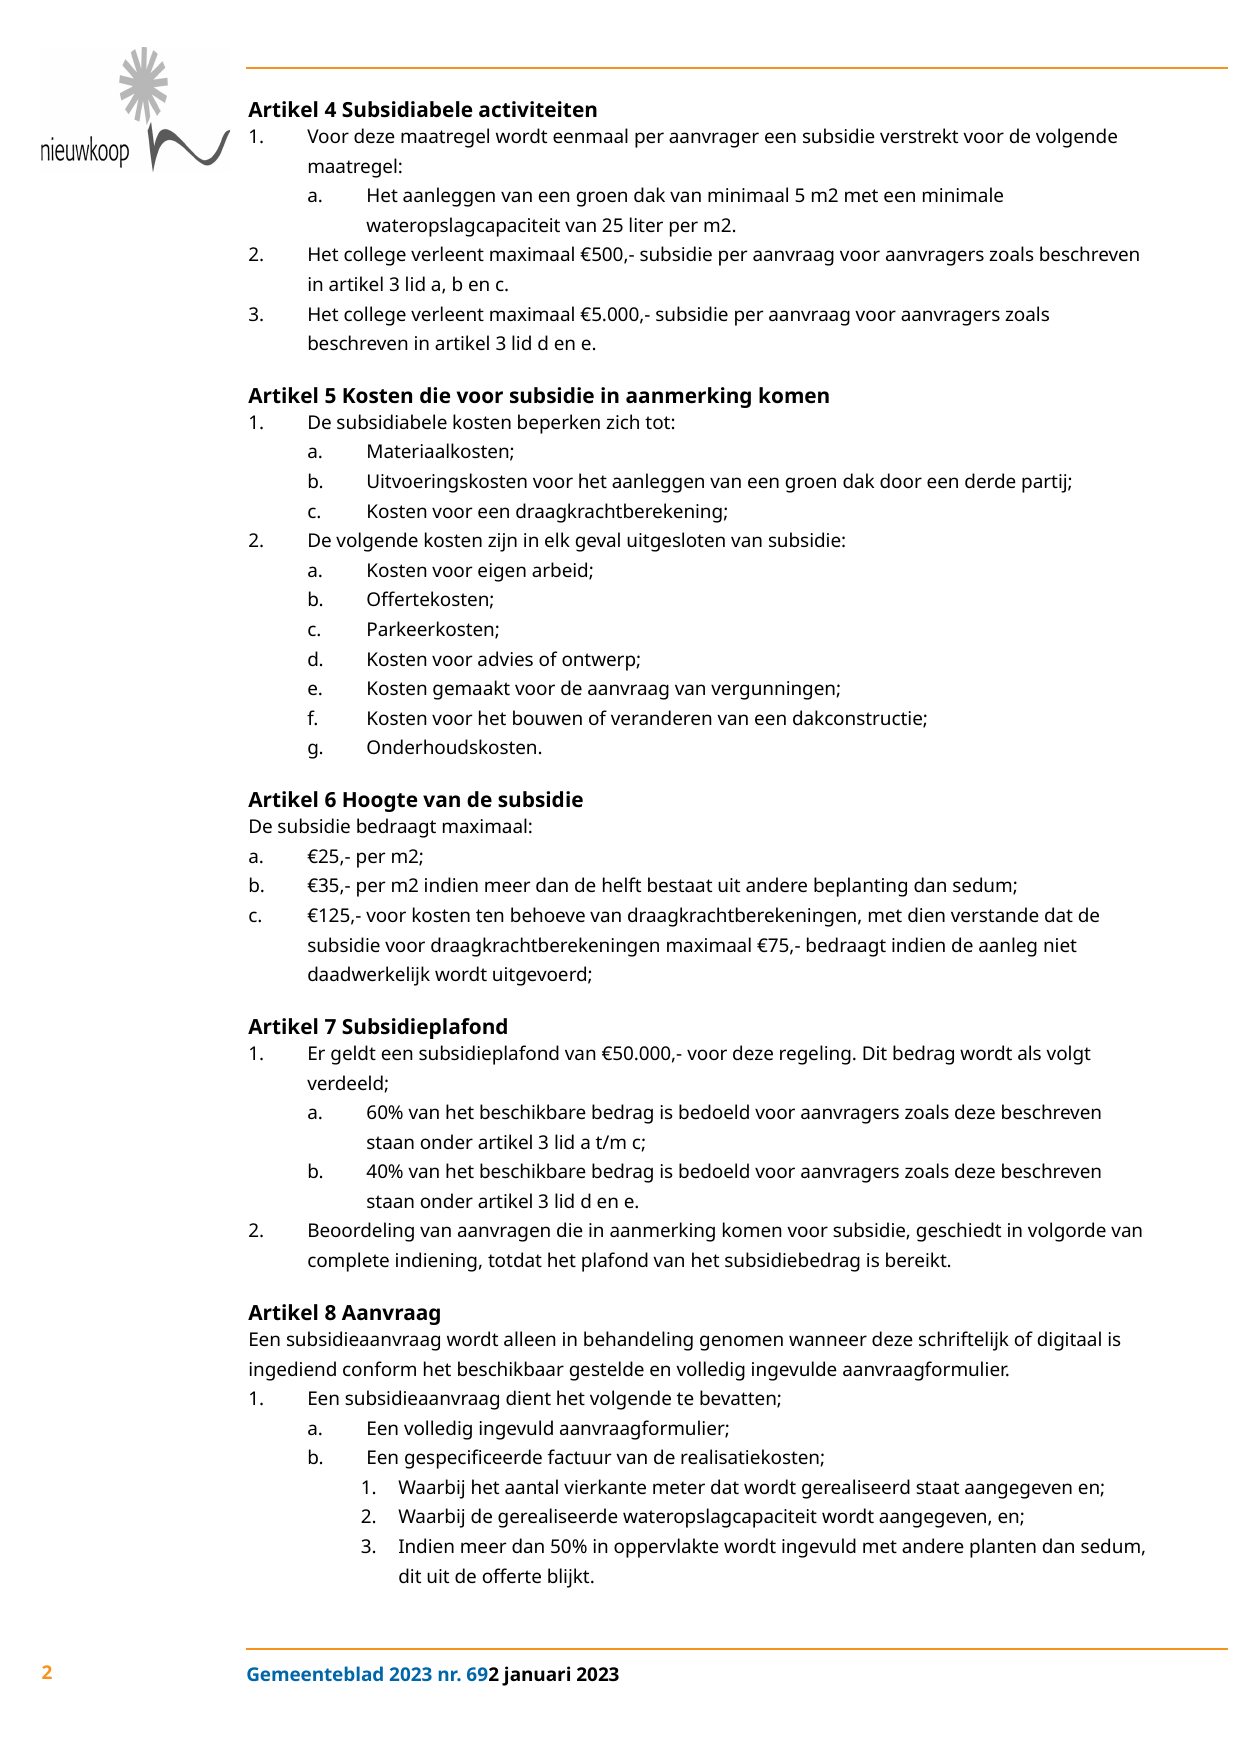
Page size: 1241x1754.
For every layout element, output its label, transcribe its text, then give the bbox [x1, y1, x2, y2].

list Parkeerkosten; [307, 616, 1152, 642]
list 40% van het beschikbare bedrag is bedoeld voor aanvragers zoals deze beschreven staan onder artikel 3 lid d en e. [307, 1158, 1152, 1214]
list Materiaalkosten; [307, 439, 1152, 464]
list Waarbij de gerealiseerde wateropslagcapaciteit wordt aangegeven, en; [361, 1504, 1152, 1529]
list Kosten voor eigen arbeid; [307, 557, 1152, 583]
list Het college verleent maximaal €500,- subsidie per aanvraag voor aanvragers zoals beschreven in artikel 3 lid a, b en c. [248, 242, 1152, 297]
text Artikel 6 Hoogte van de subsidie [248, 785, 1152, 813]
list Een subsidieaanvraag dient het volgende te bevatten; [248, 1385, 1152, 1411]
list 60% van het beschikbare bedrag is bedoeld voor aanvragers zoals deze beschreven staan onder artikel 3 lid a t/m c; [307, 1099, 1152, 1155]
list Kosten gemaakt voor de aanvraag van vergunningen; [307, 675, 1152, 701]
list Kosten voor advies of ontwerp; [307, 646, 1152, 672]
list Voor deze maatregel wordt eenmaal per aanvrager een subsidie verstrekt voor de volgende maatregel: [248, 123, 1152, 178]
list Er geldt een subsidieplafond van €50.000,- voor deze regeling. Dit bedrag wordt als volgt verdeeld; [248, 1040, 1152, 1096]
list De subsidiabele kosten beperken zich tot: [248, 409, 1152, 435]
picture [41, 47, 231, 172]
list Offertekosten; [307, 587, 1152, 612]
list Kosten voor het bouwen of veranderen van een dakconstructie; [307, 705, 1152, 731]
list Onderhoudskosten. [307, 734, 1152, 760]
text Artikel 4 Subsidiabele activiteiten [248, 95, 1152, 123]
list Een gespecificeerde factuur van de realisatiekosten; [307, 1444, 1152, 1470]
list Het college verleent maximaal €5.000,- subsidie per aanvraag voor aanvragers zoals beschreven in artikel 3 lid d en e. [248, 301, 1152, 356]
list Uitvoeringskosten voor het aanleggen van een groen dak door een derde partij; [307, 468, 1152, 494]
list Kosten voor een draagkrachtberekening; [307, 498, 1152, 524]
list €35,- per m2 indien meer dan de helft bestaat uit andere beplanting dan sedum; [248, 873, 1152, 898]
text Artikel 7 Subsidieplafond [248, 1012, 1152, 1040]
list Indien meer dan 50% in oppervlakte wordt ingevuld met andere planten dan sedum, dit uit de offerte blijkt. [361, 1533, 1152, 1588]
text Artikel 5 Kosten die voor subsidie in aanmerking komen [248, 381, 1152, 409]
text De subsidie bedraagt maximaal: [248, 813, 1152, 839]
list Het aanleggen van een groen dak van minimaal 5 m2 met een minimale wateropslagcapaciteit van 25 liter per m2. [307, 182, 1152, 238]
list Beoordeling van aanvragen die in aanmerking komen voor subsidie, geschiedt in volgorde van complete indiening, totdat het plafond van het subsidiebedrag is bereikt. [248, 1218, 1152, 1273]
list €25,- per m2; [248, 843, 1152, 869]
list €125,- voor kosten ten behoeve van draagkrachtberekeningen, met dien verstande dat de subsidie voor draagkrachtberekeningen maximaal €75,- bedraagt indien de aanleg niet daadwerkelijk wordt uitgevoerd; [248, 902, 1152, 987]
text Een subsidieaanvraag wordt alleen in behandeling genomen wanneer deze schriftelijk of digitaal is ingediend conform het beschikbaar gestelde en volledig ingevulde aanvraagformulier. [248, 1326, 1152, 1381]
list Een volledig ingevuld aanvraagformulier; [307, 1415, 1152, 1441]
text Artikel 8 Aanvraag [248, 1298, 1152, 1326]
list De volgende kosten zijn in elk geval uitgesloten van subsidie: [248, 527, 1152, 553]
list Waarbij het aantal vierkante meter dat wordt gerealiseerd staat aangegeven en; [361, 1474, 1152, 1500]
